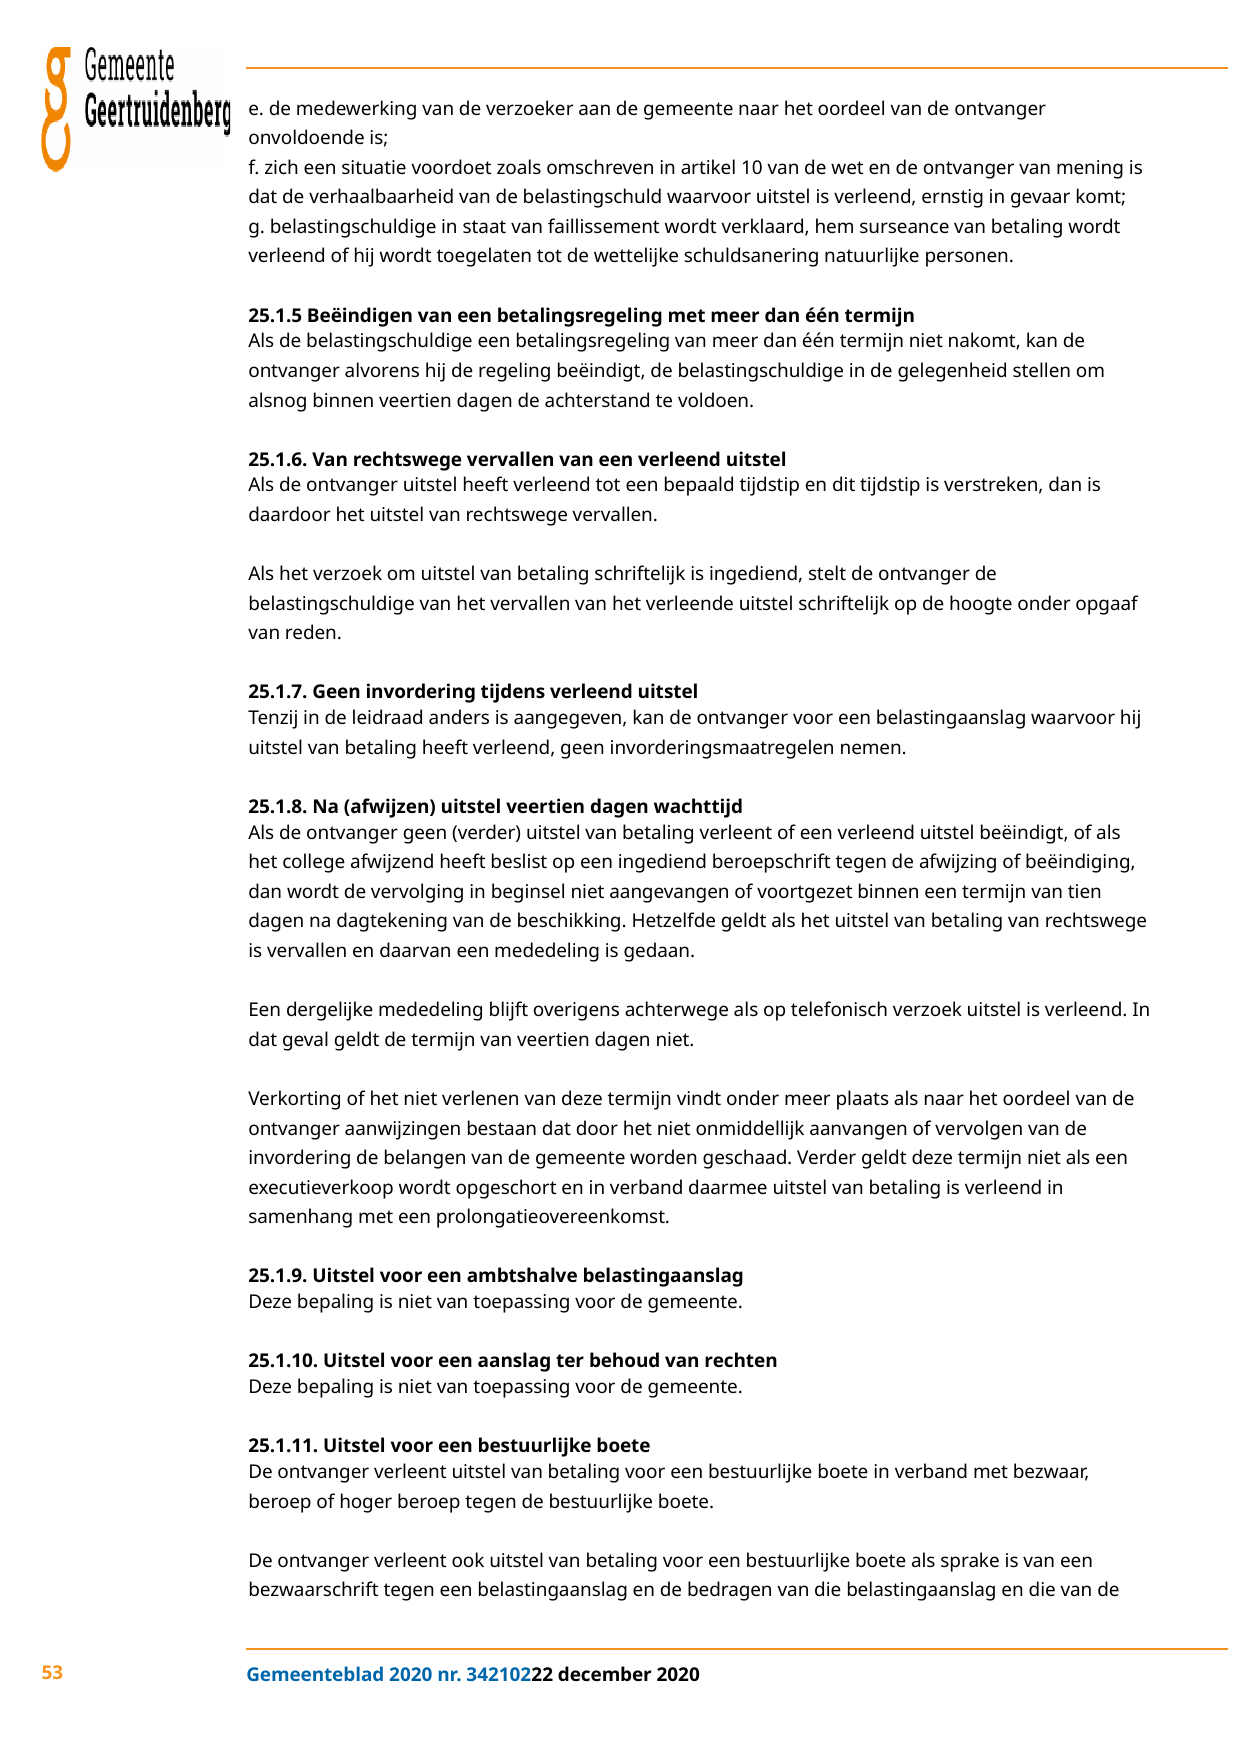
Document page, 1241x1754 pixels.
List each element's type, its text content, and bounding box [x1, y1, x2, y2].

text Als de belastingschuldige een betalingsregeling van meer dan één termijn niet nakomt, kan de ontvanger alvorens hij de regeling beëindigt, de belastingschuldige in de gelegenheid stellen om alsnog binnen veertien dagen de achterstand te voldoen. [248, 328, 1152, 412]
text Als het verzoek om uitstel van betaling schriftelijk is ingediend, stelt de ontvanger de belastingschuldige van het vervallen van het verleende uitstel schriftelijk op de hoogte onder opgaaf van reden. [248, 560, 1152, 645]
text g. belastingschuldige in staat van faillissement wordt verklaard, hem surseance van betaling wordt verleend of hij wordt toegelaten tot de wettelijke schuldsanering natuurlijke personen. [248, 213, 1152, 268]
text De ontvanger verleent ook uitstel van betaling voor een bestuurlijke boete als sprake is van een bezwaarschrift tegen een belastingaanslag en de bedragen van die belastingaanslag en die van de [248, 1547, 1152, 1602]
text Deze bepaling is niet van toepassing voor de gemeente. [248, 1288, 1152, 1314]
text 25.1.5 Beëindigen van een betalingsregeling met meer dan één termijn [248, 302, 1152, 328]
picture [41, 47, 231, 172]
text Verkorting of het niet verlenen van deze termijn vindt onder meer plaats als naar het oordeel van de ontvanger aanwijzingen bestaan dat door het niet onmiddellijk aanvangen of vervolgen van de invordering de belangen van de gemeente worden geschaad. Verder geldt deze termijn niet als een executieverkoop wordt opgeschort en in verband daarmee uitstel van betaling is verleend in samenhang met een prolongatieovereenkomst. [248, 1085, 1152, 1229]
text Als de ontvanger uitstel heeft verleend tot een bepaald tijdstip en dit tijdstip is verstreken, dan is daardoor het uitstel van rechtswege vervallen. [248, 472, 1152, 527]
text Als de ontvanger geen (verder) uitstel van betaling verleent of een verleend uitstel beëindigt, of als het college afwijzend heeft beslist op een ingediend beroepschrift tegen de afwijzing of beëindiging, dan wordt de vervolging in beginsel niet aangevangen of voortgezet binnen een termijn van tien dagen na dagtekening van de beschikking. Hetzelfde geldt als het uitstel van betaling van rechtswege is vervallen en daarvan een mededeling is gedaan. [248, 819, 1152, 963]
text 25.1.6. Van rechtswege vervallen van een verleend uitstel [248, 446, 1152, 472]
text 25.1.10. Uitstel voor een aanslag ter behoud van rechten [248, 1348, 1152, 1373]
text 25.1.9. Uitstel voor een ambtshalve belastingaanslag [248, 1263, 1152, 1288]
text 25.1.8. Na (afwijzen) uitstel veertien dagen wachttijd [248, 793, 1152, 819]
text f. zich een situatie voordoet zoals omschreven in artikel 10 van de wet en de ontvanger van mening is dat de verhaalbaarheid van de belastingschuld waarvoor uitstel is verleend, ernstig in gevaar komt; [248, 154, 1152, 209]
text Deze bepaling is niet van toepassing voor de gemeente. [248, 1373, 1152, 1399]
text e. de medewerking van de verzoeker aan de gemeente naar het oordeel van de ontvanger onvoldoende is; [248, 95, 1152, 150]
text Tenzij in de leidraad anders is aangegeven, kan de ontvanger voor een belastingaanslag waarvoor hij uitstel van betaling heeft verleend, geen invorderingsmaatregelen nemen. [248, 704, 1152, 760]
text Een dergelijke mededeling blijft overigens achterwege als op telefonisch verzoek uitstel is verleend. In dat geval geldt de termijn van veertien dagen niet. [248, 996, 1152, 1052]
text De ontvanger verleent uitstel van betaling voor een bestuurlijke boete in verband met bezwaar, beroep of hoger beroep tegen de bestuurlijke boete. [248, 1458, 1152, 1513]
text 25.1.11. Uitstel voor een bestuurlijke boete [248, 1432, 1152, 1458]
text 25.1.7. Geen invordering tijdens verleend uitstel [248, 679, 1152, 704]
